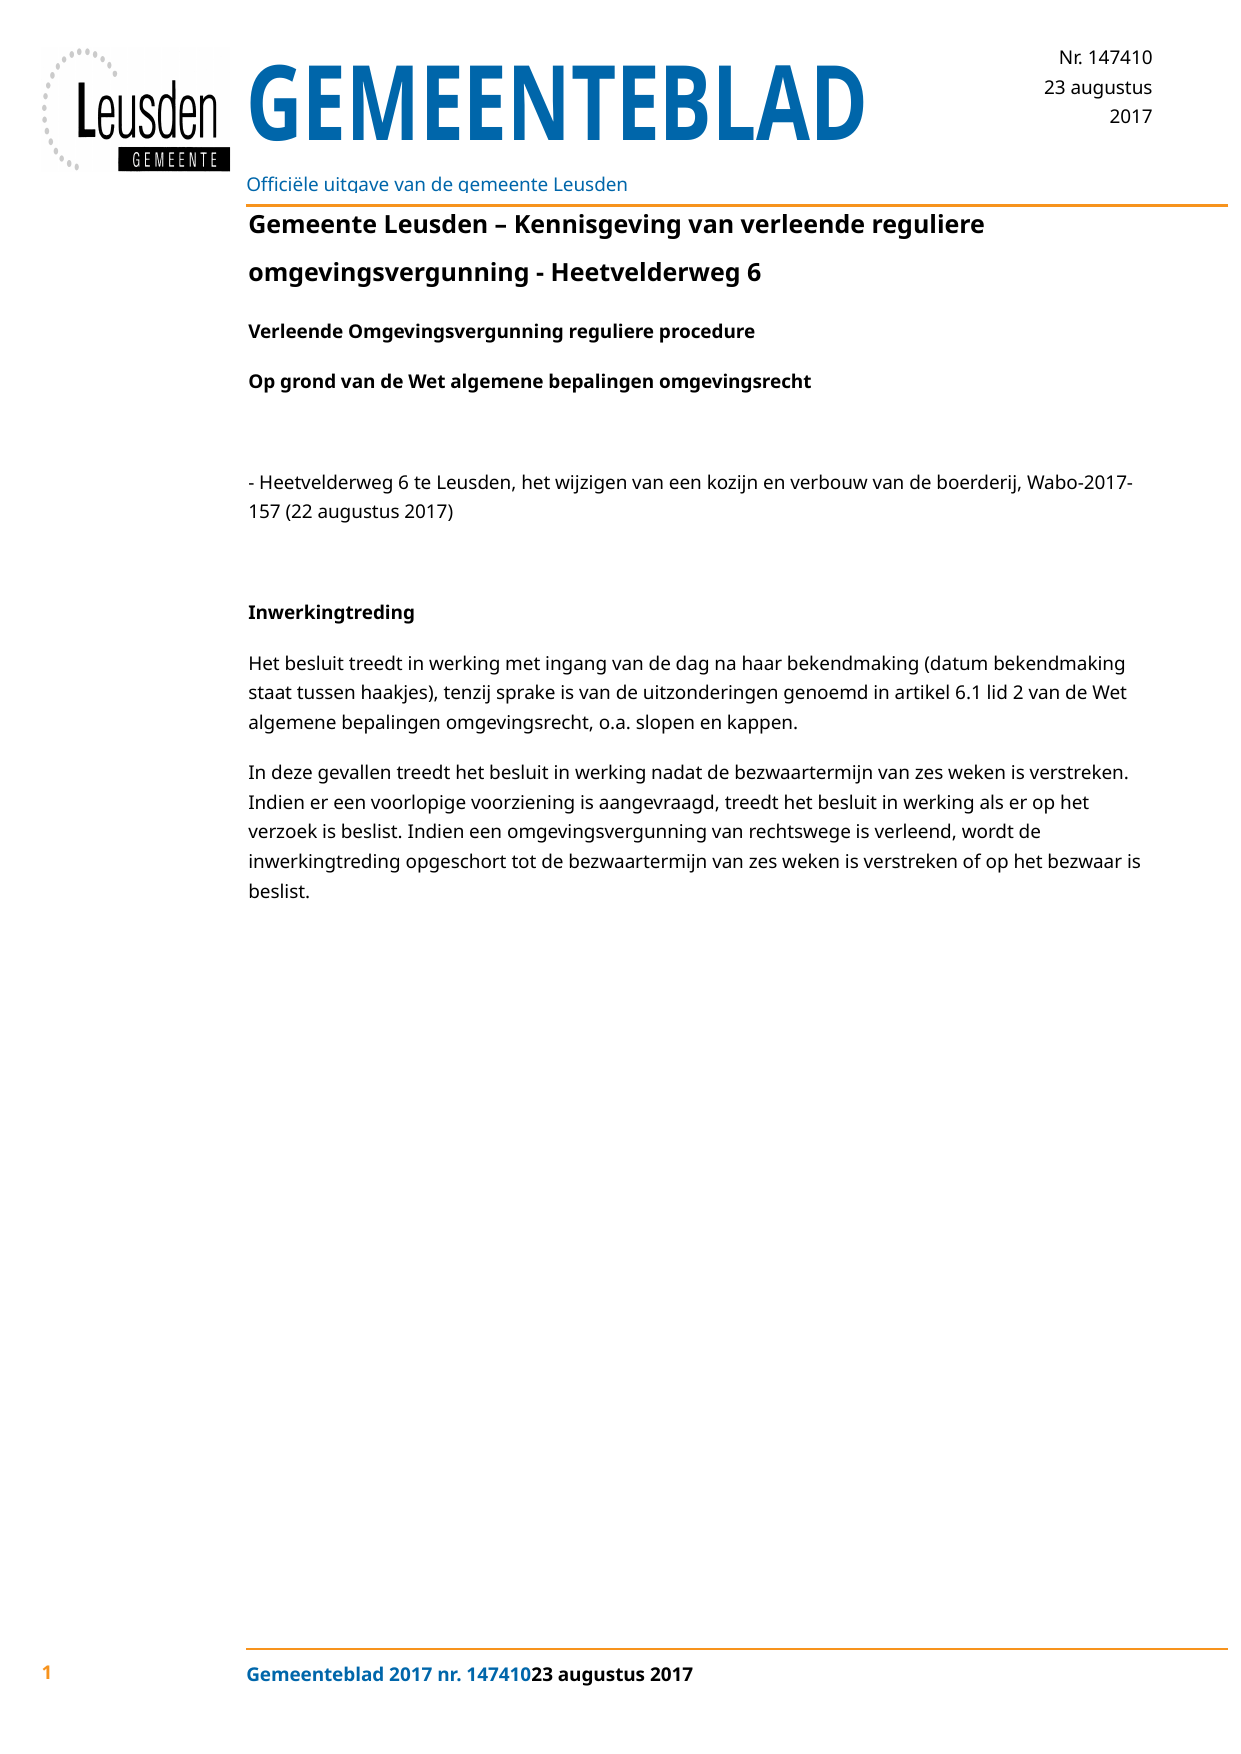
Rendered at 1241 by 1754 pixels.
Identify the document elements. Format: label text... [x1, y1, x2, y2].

picture [41, 47, 231, 172]
text Verleende Omgevingsvergunning reguliere procedure [248, 318, 1152, 344]
text In deze gevallen treedt het besluit in werking nadat de bezwaartermijn van zes weken is verstreken. Indien er een voorlopige voorziening is aangevraagd, treedt het besluit in werking als er op het verzoek is beslist. Indien een omgevingsvergunning van rechtswege is verleend, wordt de inwerkingtreding opgeschort tot de bezwaartermijn van zes weken is verstreken of op het bezwaar is beslist. [248, 759, 1152, 904]
text Gemeente Leusden – Kennisgeving van verleende reguliere omgevingsvergunning - Heetvelderweg 6 [248, 207, 1152, 288]
text Op grond van de Wet algemene bepalingen omgevingsrecht [248, 368, 1152, 394]
text Het besluit treedt in werking met ingang van de dag na haar bekendmaking (datum bekendmaking staat tussen haakjes), tenzij sprake is van de uitzonderingen genoemd in artikel 6.1 lid 2 van de Wet algemene bepalingen omgevingsrecht, o.a. slopen en kappen. [248, 650, 1152, 735]
text - Heetvelderweg 6 te Leusden, het wijzigen van een kozijn en verbouw van de boerderij, Wabo-2017-157 (22 augustus 2017) [248, 469, 1152, 524]
text Inwerkingtreding [248, 599, 1152, 625]
